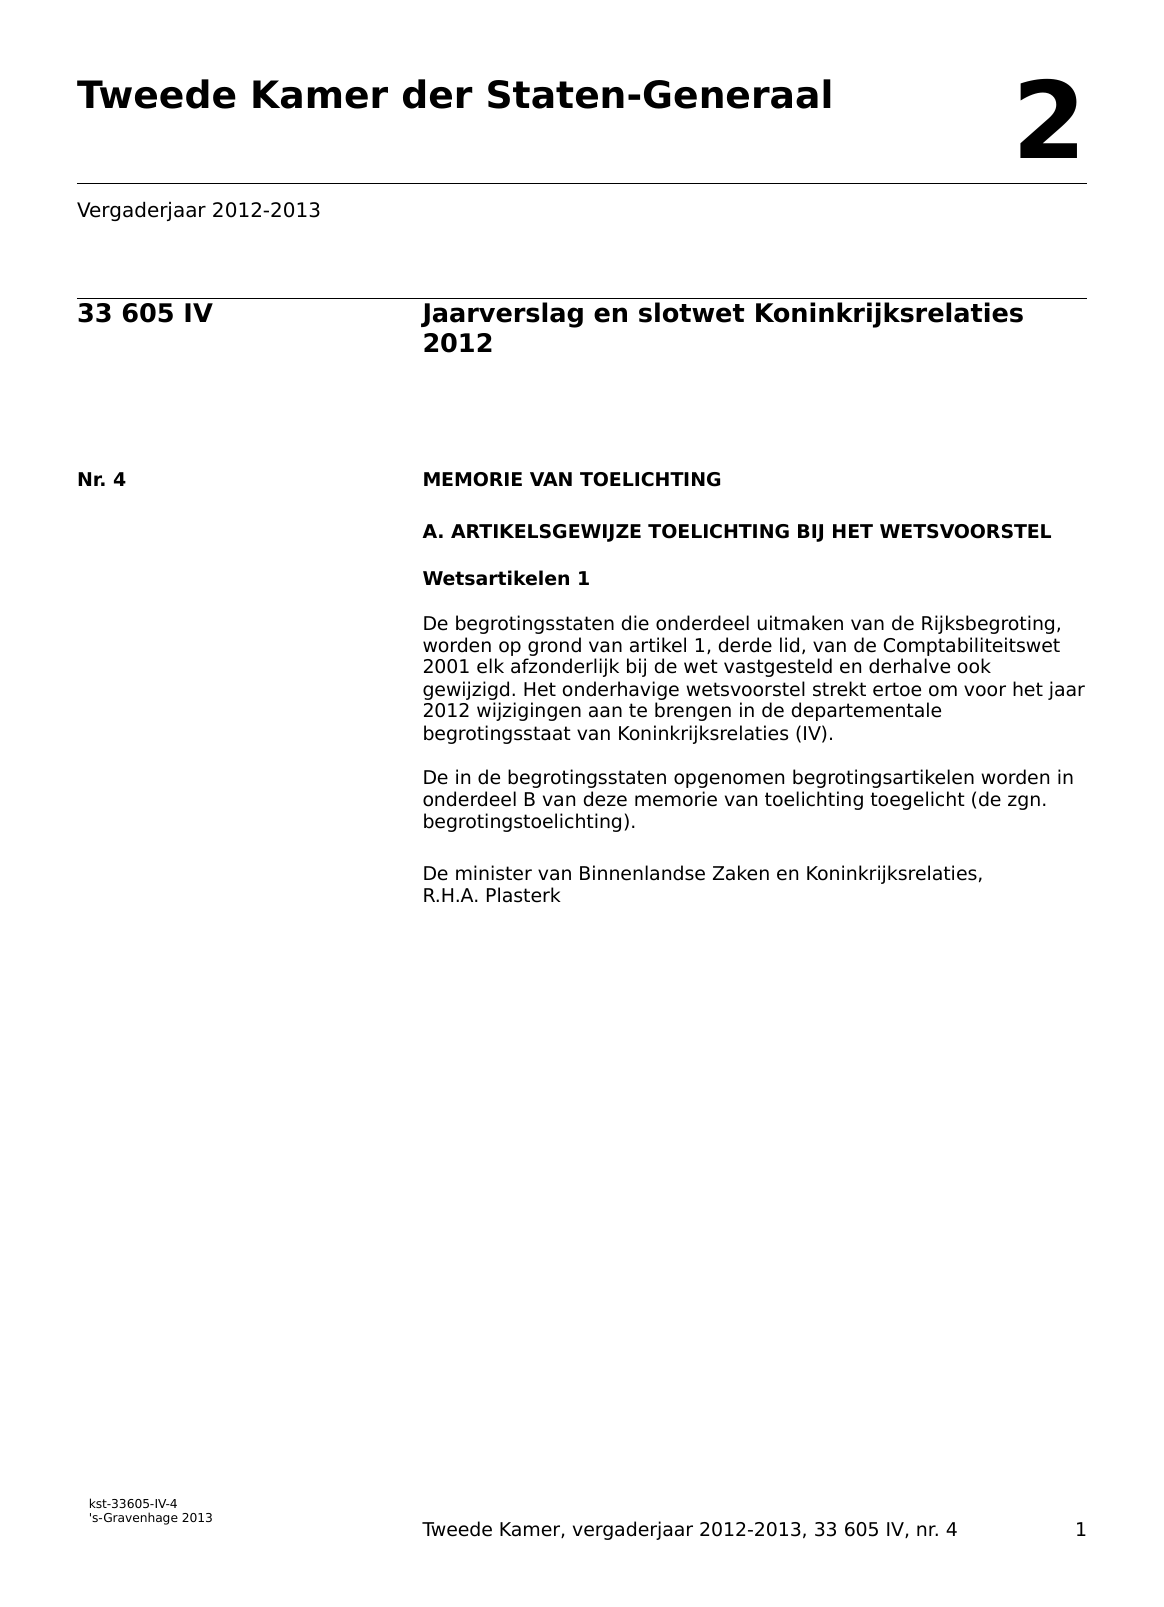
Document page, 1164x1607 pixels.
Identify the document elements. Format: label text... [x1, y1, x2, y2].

text kst-33605-IV-4 [88, 1497, 323, 1511]
text De begrotingsstaten die onderdeel uitmaken van de Rijksbegroting, worden op grond van artikel 1, derde lid, van de Comptabiliteitswet 2001 elk afzonderlijk bij de wet vastgesteld en derhalve ook gewijzigd. Het onderhavige wetsvoorstel strekt ertoe om voor het jaar 2012 wijzigingen aan te brengen in de departementale begrotingsstaat van Koninkrijksrelaties (IV). [422, 612, 1087, 744]
table_header Tweede Kamer der Staten-Generaal [77, 59, 886, 183]
table_header 2 [886, 59, 1087, 183]
subtitle A. ARTIKELSGEWIJZE TOELICHTING BIJ HET WETSVOORSTEL [422, 521, 1087, 543]
text De in de begrotingsstaten opgenomen begrotingsartikelen worden in onderdeel B van deze memorie van toelichting toegelicht (de zgn. begrotingstoelichting). [422, 767, 1087, 832]
table_cell Vergaderjaar 2012-2013 [77, 184, 1087, 298]
subtitle Nr. 4 MEMORIE VAN TOELICHTING [77, 469, 1087, 491]
subtitle 33 605 IV Jaarverslag en slotwet Koninkrijksrelaties 2012 [77, 299, 1087, 358]
text 's-Gravenhage 2013 [88, 1511, 323, 1525]
subtitle Wetsartikelen 1 [422, 568, 1087, 590]
text De minister van Binnenlandse Zaken en Koninkrijksrelaties, R.H.A. Plasterk [422, 862, 1087, 906]
